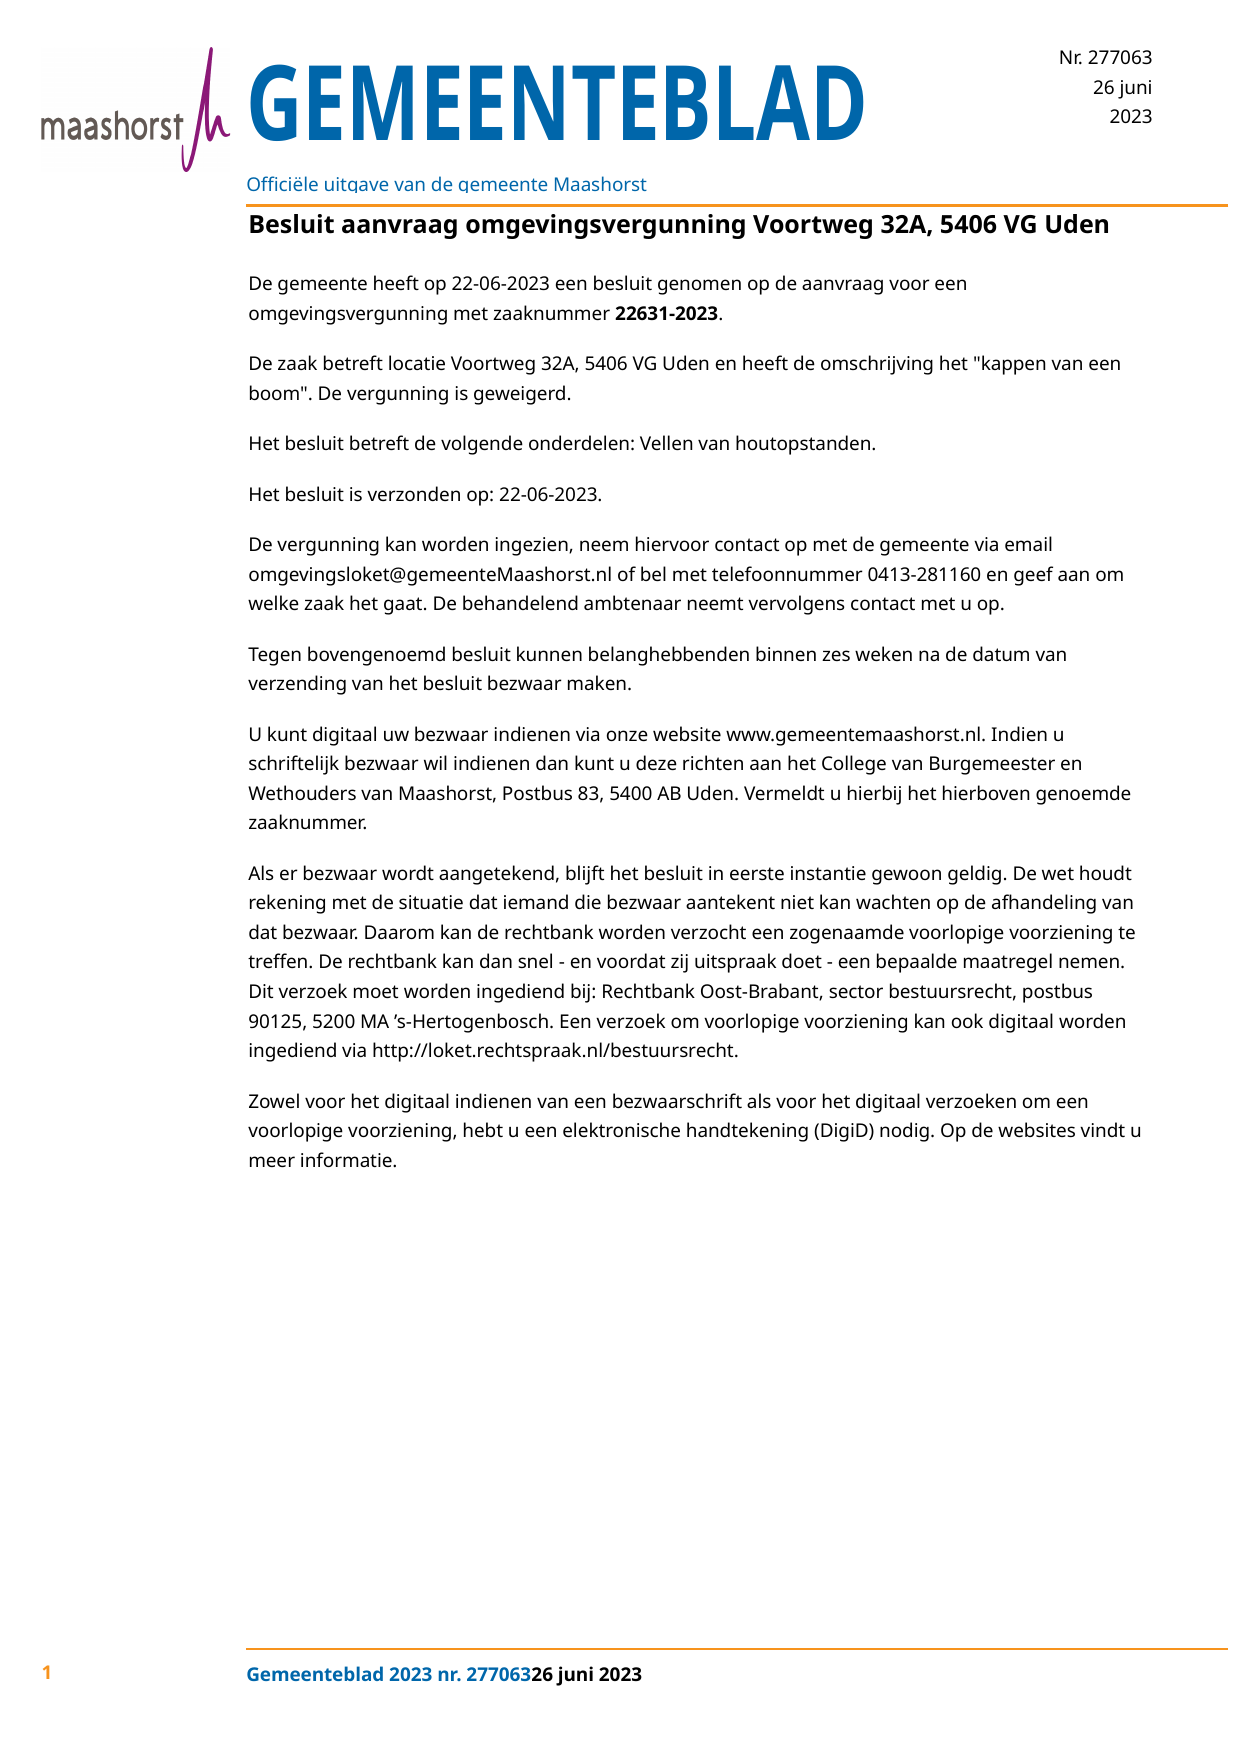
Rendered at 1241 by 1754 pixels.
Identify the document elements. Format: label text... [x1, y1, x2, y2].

text Het besluit betreft de volgende onderdelen: Vellen van houtopstanden. [248, 430, 1152, 456]
text De zaak betreft locatie Voortweg 32A, 5406 VG Uden en heeft de omschrijving het "kappen van een boom". De vergunning is geweigerd. [248, 350, 1152, 406]
text De vergunning kan worden ingezien, neem hiervoor contact op met de gemeente via email omgevingsloket@gemeenteMaashorst.nl of bel met telefoonnummer 0413-281160 en geef aan om welke zaak het gaat. De behandelend ambtenaar neemt vervolgens contact met u op. [248, 531, 1152, 616]
text Als er bezwaar wordt aangetekend, blijft het besluit in eerste instantie gewoon geldig. De wet houdt rekening met de situatie dat iemand die bezwaar aantekent niet kan wachten op de afhandeling van dat bezwaar. Daarom kan de rechtbank worden verzocht een zogenaamde voorlopige voorziening te treffen. De rechtbank kan dan snel - en voordat zij uitspraak doet - een bepaalde maatregel nemen. Dit verzoek moet worden ingediend bij: Rechtbank Oost-Brabant, sector bestuursrecht, postbus 90125, 5200 MA ’s-Hertogenbosch. Een verzoek om voorlopige voorziening kan ook digitaal worden ingediend via http://loket.rechtspraak.nl/bestuursrecht. [248, 860, 1152, 1063]
text U kunt digitaal uw bezwaar indienen via onze website www.gemeentemaashorst.nl. Indien u schriftelijk bezwaar wil indienen dan kunt u deze richten aan het College van Burgemeester en Wethouders van Maashorst, Postbus 83, 5400 AB Uden. Vermeldt u hierbij het hierboven genoemde zaaknummer. [248, 721, 1152, 835]
picture [41, 47, 231, 172]
text Besluit aanvraag omgevingsvergunning Voortweg 32A, 5406 VG Uden [248, 207, 1152, 241]
text Tegen bovengenoemd besluit kunnen belanghebbenden binnen zes weken na de datum van verzending van het besluit bezwaar maken. [248, 641, 1152, 696]
text Het besluit is verzonden op: 22-06-2023. [248, 481, 1152, 506]
text Zowel voor het digitaal indienen van een bezwaarschrift als voor het digitaal verzoeken om een voorlopige voorziening, hebt u een elektronische handtekening (DigiD) nodig. Op de websites vindt u meer informatie. [248, 1088, 1152, 1173]
text De gemeente heeft op 22-06-2023 een besluit genomen op de aanvraag voor een omgevingsvergunning met zaaknummer 22631-2023. [248, 270, 1152, 326]
